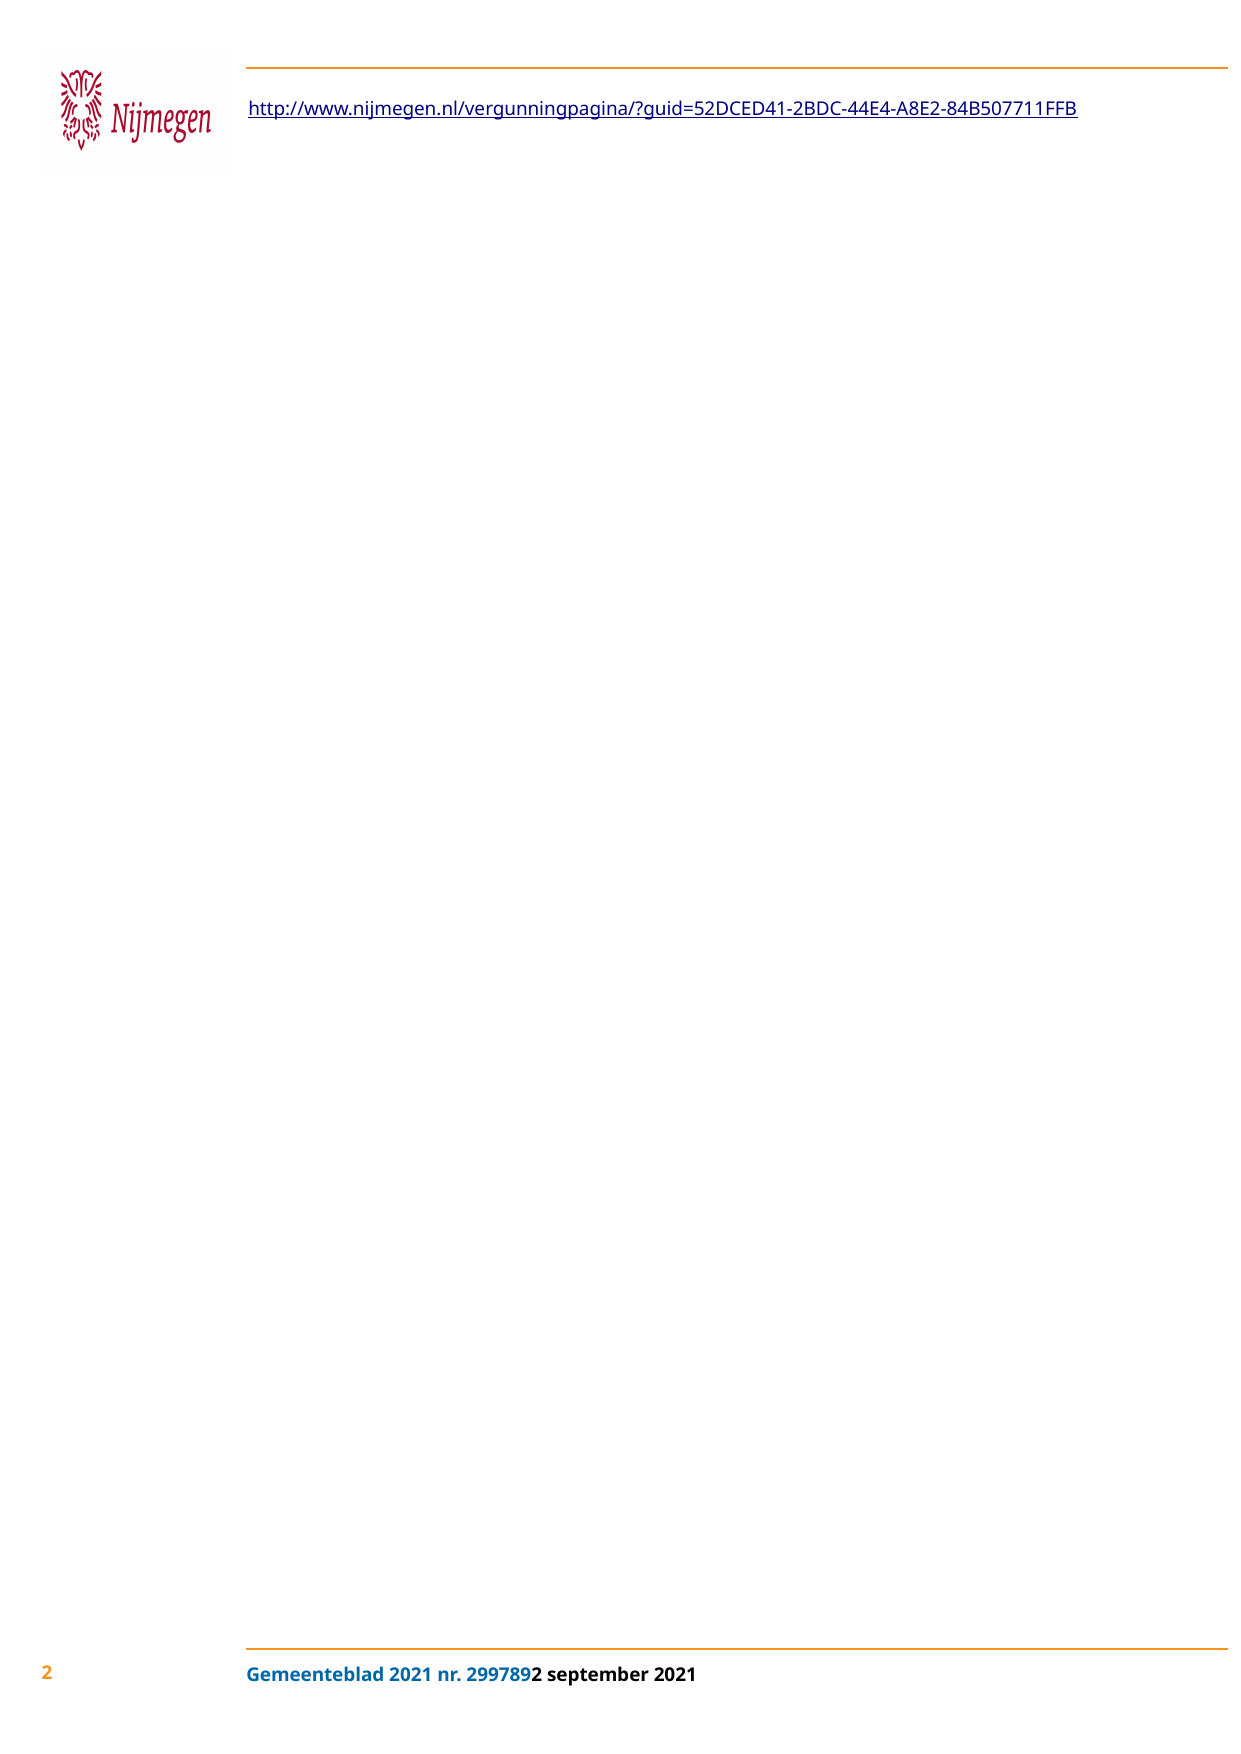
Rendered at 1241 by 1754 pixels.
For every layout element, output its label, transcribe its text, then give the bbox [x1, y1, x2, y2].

text http://www.nijmegen.nl/vergunningpagina/?guid=52DCED41-2BDC-44E4-A8E2-84B507711FFB [248, 95, 1152, 121]
picture [41, 47, 231, 172]
